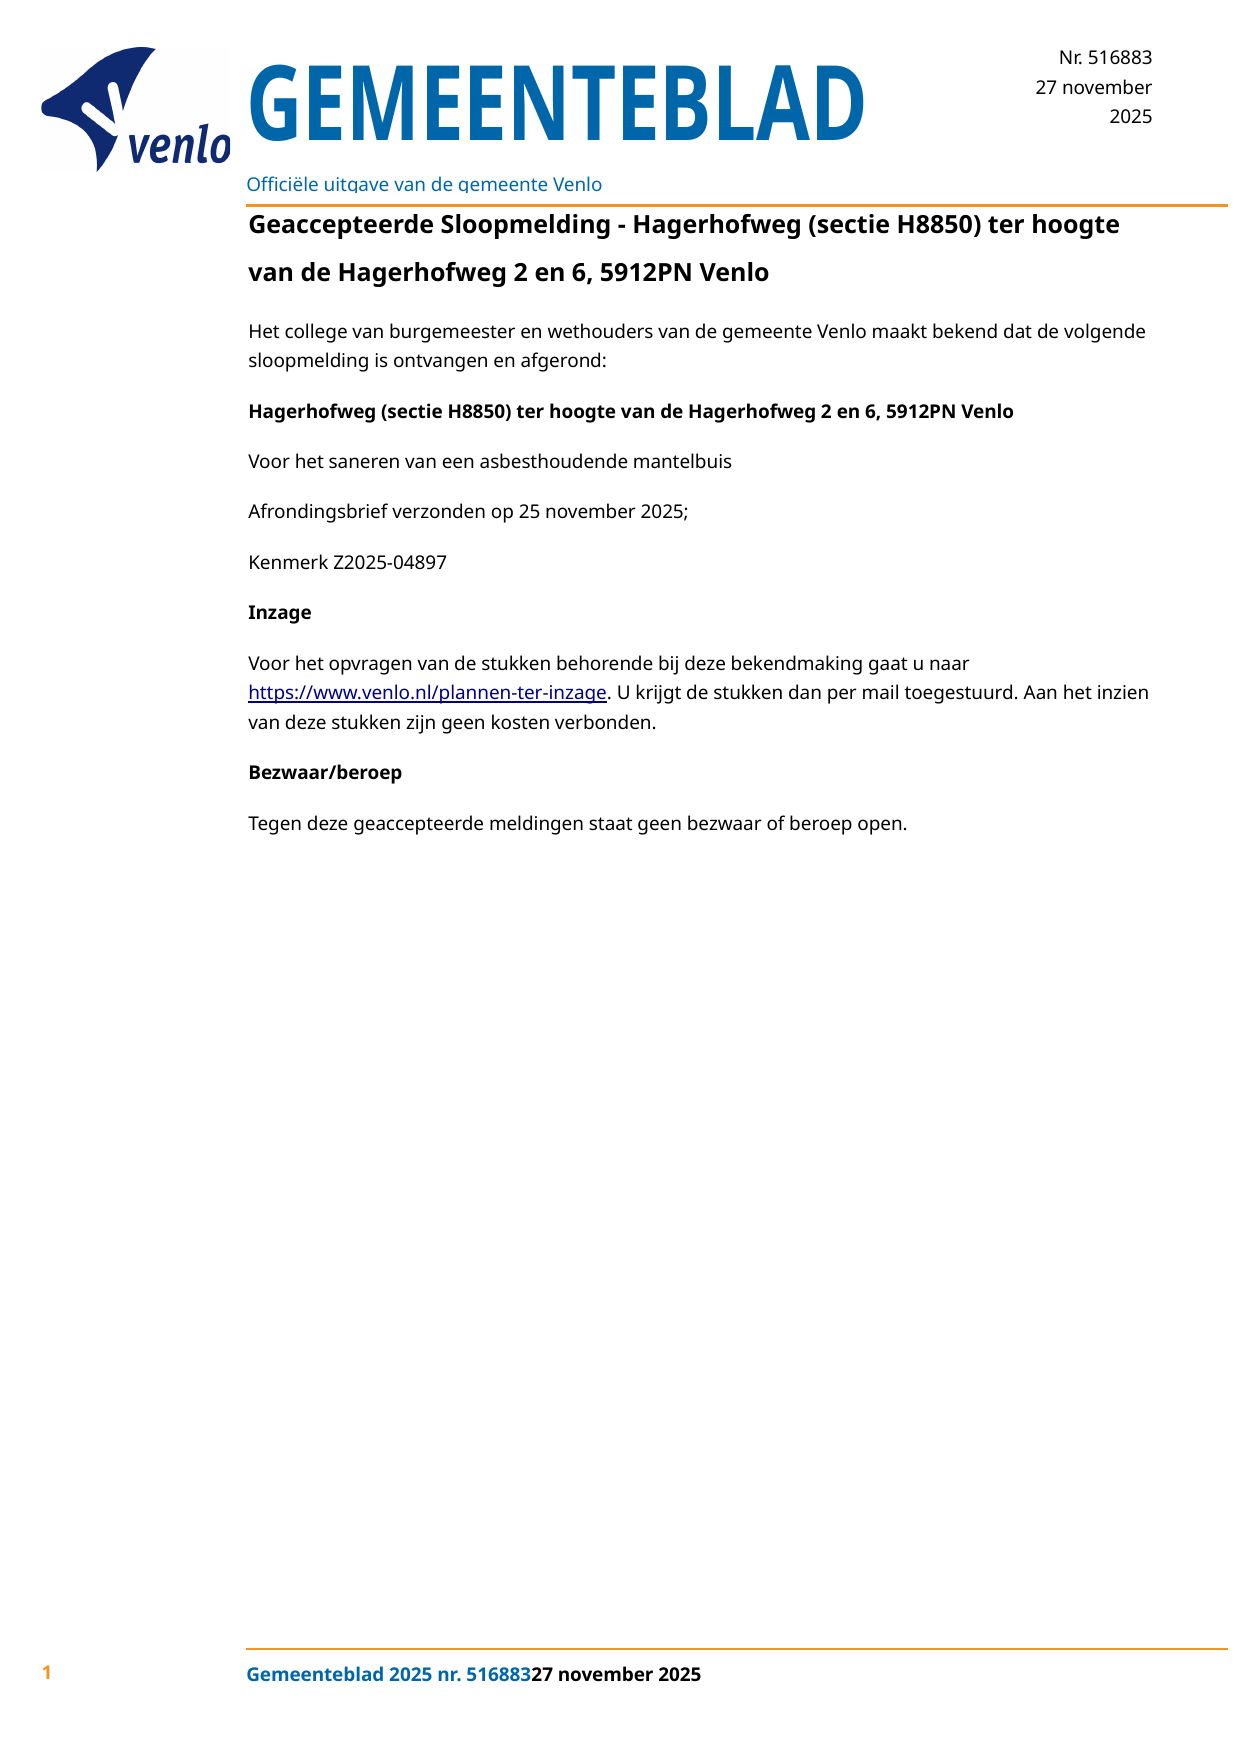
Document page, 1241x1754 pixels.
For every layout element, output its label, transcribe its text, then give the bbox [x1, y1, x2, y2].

text Het college van burgemeester en wethouders van de gemeente Venlo maakt bekend dat de volgende sloopmelding is ontvangen en afgerond: [248, 318, 1152, 373]
text Hagerhofweg (sectie H8850) ter hoogte van de Hagerhofweg 2 en 6, 5912PN Venlo [248, 398, 1152, 424]
text Voor het opvragen van de stukken behorende bij deze bekendmaking gaat u naar https://www.venlo.nl/plannen-ter-inzage. U krijgt de stukken dan per mail toegestuurd. Aan het inzien van deze stukken zijn geen kosten verbonden. [248, 650, 1152, 735]
picture [41, 47, 231, 172]
text Inzage [248, 599, 1152, 625]
text Bezwaar/beroep [248, 759, 1152, 785]
text Geaccepteerde Sloopmelding - Hagerhofweg (sectie H8850) ter hoogte van de Hagerhofweg 2 en 6, 5912PN Venlo [248, 207, 1152, 288]
text Tegen deze geaccepteerde meldingen staat geen bezwaar of beroep open. [248, 810, 1152, 836]
text Voor het saneren van een asbesthoudende mantelbuis [248, 448, 1152, 474]
text Afrondingsbrief verzonden op 25 november 2025; [248, 499, 1152, 524]
text Kenmerk Z2025-04897 [248, 549, 1152, 575]
